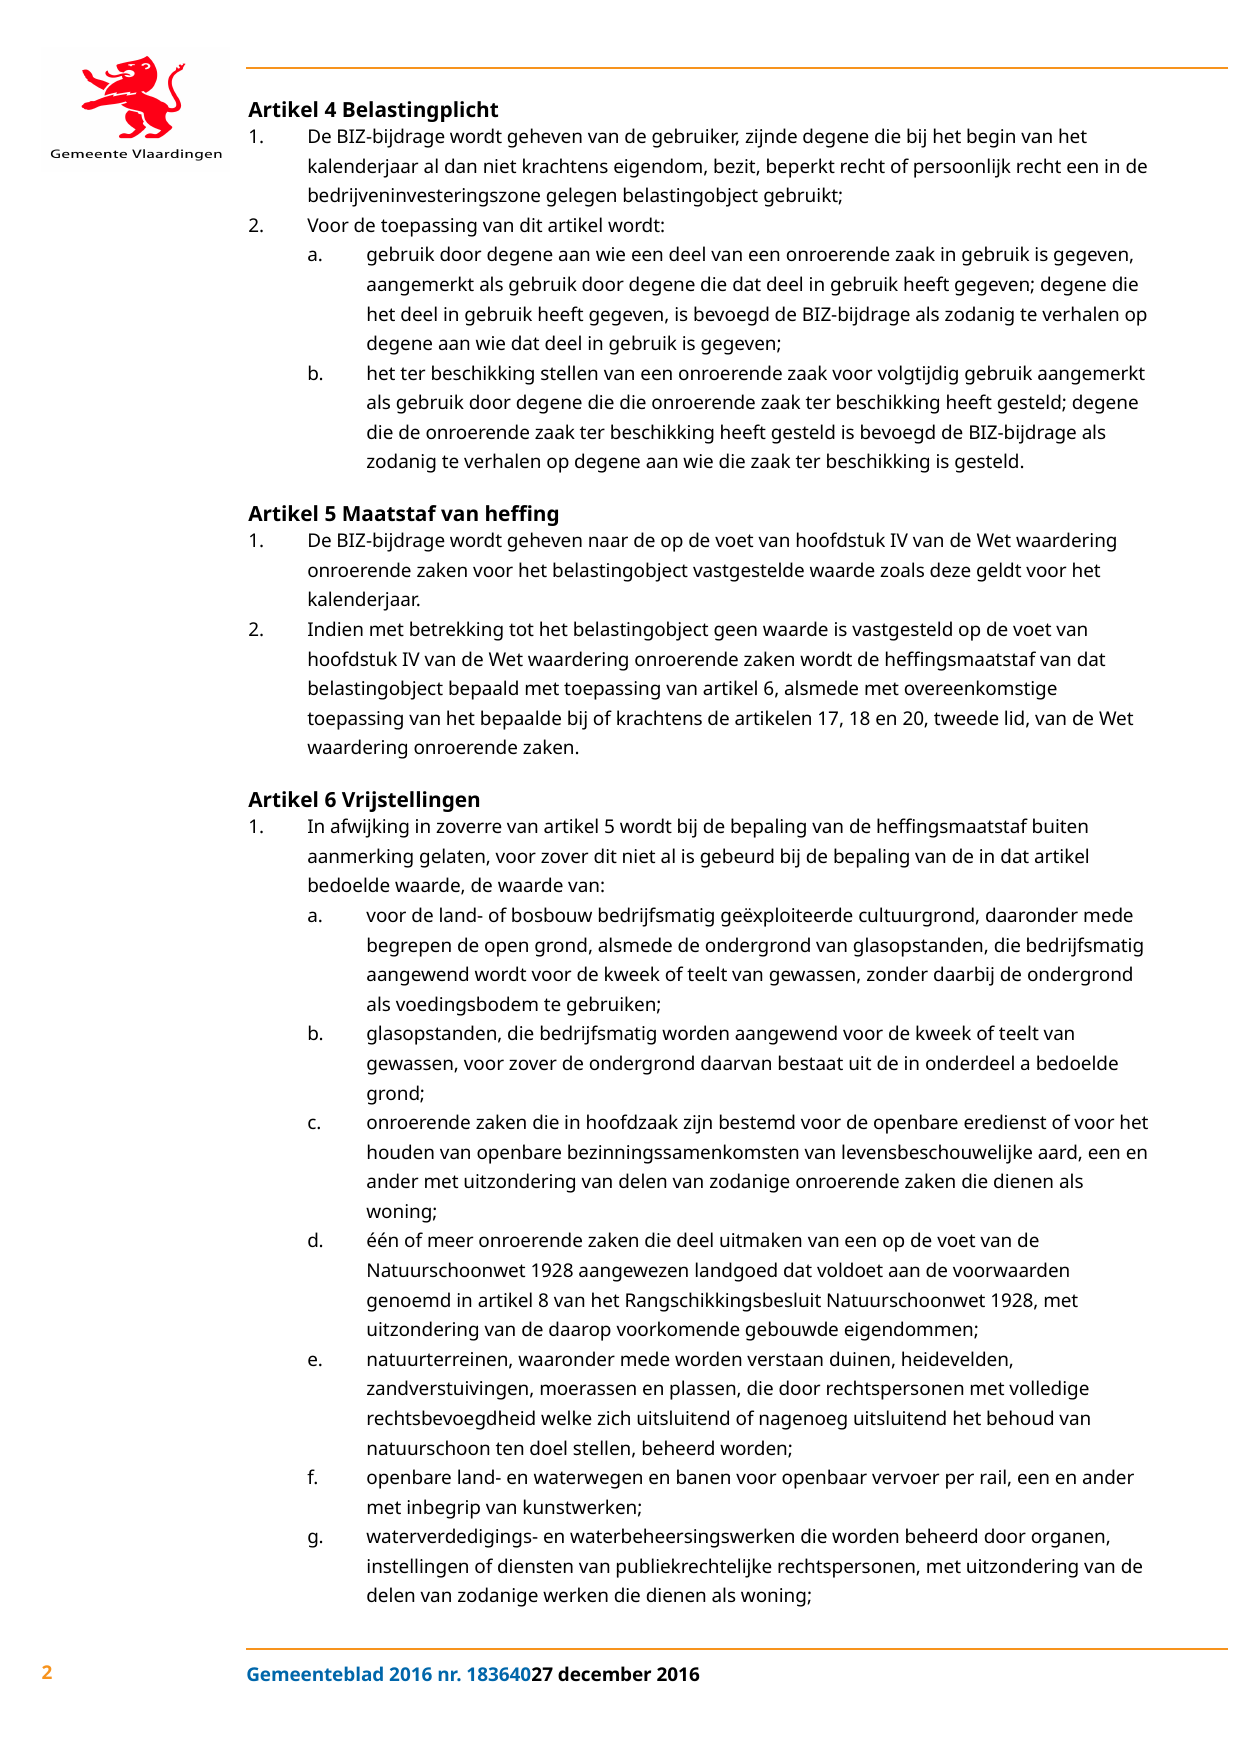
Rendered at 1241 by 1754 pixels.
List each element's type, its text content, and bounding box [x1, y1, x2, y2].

list het ter beschikking stellen van een onroerende zaak voor volgtijdig gebruik aangemerkt als gebruik door degene die die onroerende zaak ter beschikking heeft gesteld; degene die de onroerende zaak ter beschikking heeft gesteld is bevoegd de BIZ-bijdrage als zodanig te verhalen op degene aan wie die zaak ter beschikking is gesteld. [307, 360, 1152, 474]
list glasopstanden, die bedrijfsmatig worden aangewend voor de kweek of teelt van gewassen, voor zover de ondergrond daarvan bestaat uit de in onderdeel a bedoelde grond; [307, 1021, 1152, 1105]
list In afwijking in zoverre van artikel 5 wordt bij de bepaling van de heffingsmaatstaf buiten aanmerking gelaten, voor zover dit niet al is gebeurd bij de bepaling van de in dat artikel bedoelde waarde, de waarde van: [248, 813, 1152, 898]
list openbare land- en waterwegen en banen voor openbaar vervoer per rail, een en ander met inbegrip van kunstwerken; [307, 1464, 1152, 1519]
list De BIZ-bijdrage wordt geheven van de gebruiker, zijnde degene die bij het begin van het kalenderjaar al dan niet krachtens eigendom, bezit, beperkt recht of persoonlijk recht een in de bedrijveninvesteringszone gelegen belastingobject gebruikt; [248, 123, 1152, 208]
list voor de land- of bosbouw bedrijfsmatig geëxploiteerde cultuurgrond, daaronder mede begrepen de open grond, alsmede de ondergrond van glasopstanden, die bedrijfsmatig aangewend wordt voor de kweek of teelt van gewassen, zonder daarbij de ondergrond als voedingsbodem te gebruiken; [307, 902, 1152, 1017]
list natuurterreinen, waaronder mede worden verstaan duinen, heidevelden, zandverstuivingen, moerassen en plassen, die door rechtspersonen met volledige rechtsbevoegdheid welke zich uitsluitend of nagenoeg uitsluitend het behoud van natuurschoon ten doel stellen, beheerd worden; [307, 1346, 1152, 1460]
picture [41, 47, 231, 172]
list Voor de toepassing van dit artikel wordt: [248, 212, 1152, 238]
list waterverdedigings- en waterbeheersingswerken die worden beheerd door organen, instellingen of diensten van publiekrechtelijke rechtspersonen, met uitzondering van de delen van zodanige werken die dienen als woning; [307, 1523, 1152, 1608]
text Artikel 4 Belastingplicht [248, 95, 1152, 123]
list Indien met betrekking tot het belastingobject geen waarde is vastgesteld op de voet van hoofdstuk IV van de Wet waardering onroerende zaken wordt de heffingsmaatstaf van dat belastingobject bepaald met toepassing van artikel 6, alsmede met overeenkomstige toepassing van het bepaalde bij of krachtens de artikelen 17, 18 en 20, tweede lid, van de Wet waardering onroerende zaken. [248, 616, 1152, 760]
text Artikel 5 Maatstaf van heffing [248, 499, 1152, 527]
list gebruik door degene aan wie een deel van een onroerende zaak in gebruik is gegeven, aangemerkt als gebruik door degene die dat deel in gebruik heeft gegeven; degene die het deel in gebruik heeft gegeven, is bevoegd de BIZ-bijdrage als zodanig te verhalen op degene aan wie dat deel in gebruik is gegeven; [307, 242, 1152, 356]
list één of meer onroerende zaken die deel uitmaken van een op de voet van de Natuurschoonwet 1928 aangewezen landgoed dat voldoet aan de voorwaarden genoemd in artikel 8 van het Rangschikkingsbesluit Natuurschoonwet 1928, met uitzondering van de daarop voorkomende gebouwde eigendommen; [307, 1228, 1152, 1342]
list De BIZ-bijdrage wordt geheven naar de op de voet van hoofdstuk IV van de Wet waardering onroerende zaken voor het belastingobject vastgestelde waarde zoals deze geldt voor het kalenderjaar. [248, 527, 1152, 612]
text Artikel 6 Vrijstellingen [248, 785, 1152, 813]
list onroerende zaken die in hoofdzaak zijn bestemd voor de openbare eredienst of voor het houden van openbare bezinningssamenkomsten van levensbeschouwelijke aard, een en ander met uitzondering van delen van zodanige onroerende zaken die dienen als woning; [307, 1109, 1152, 1224]
